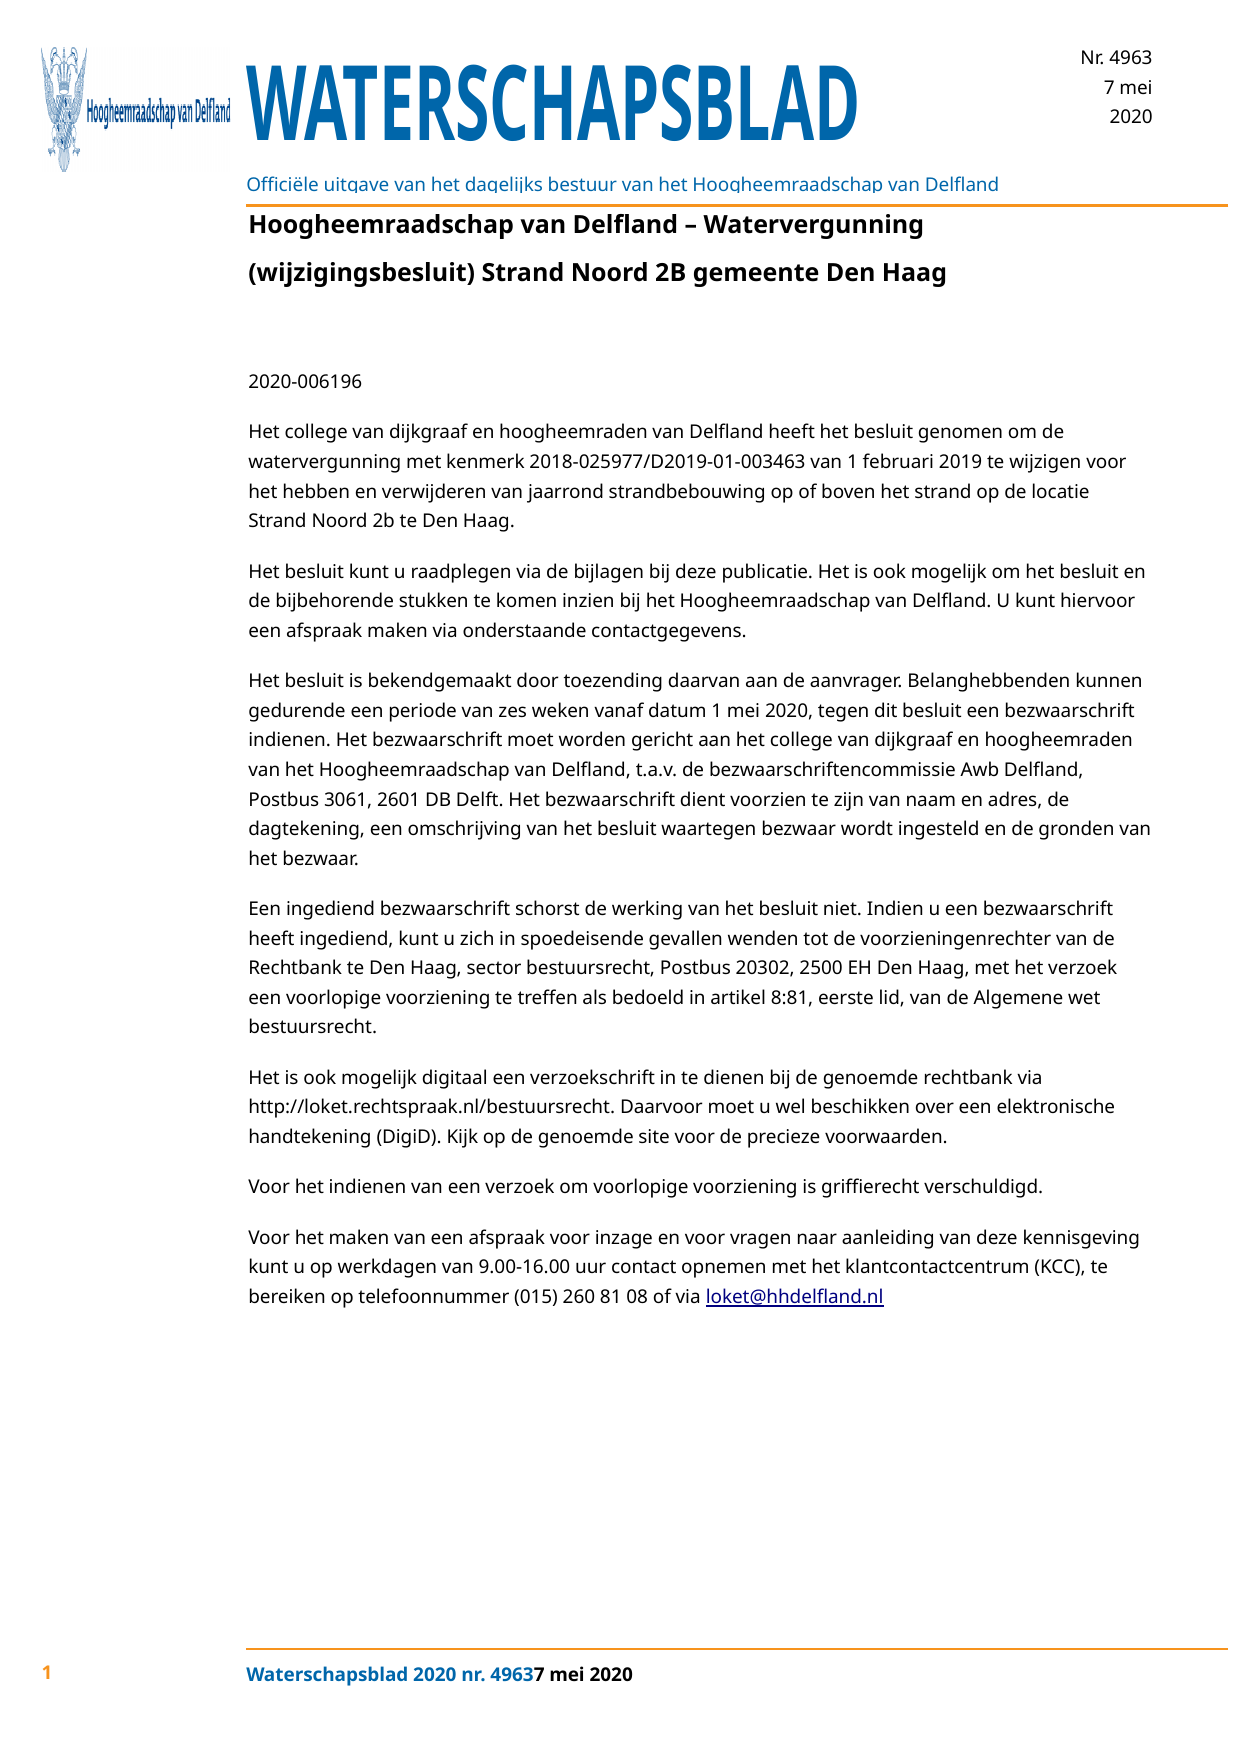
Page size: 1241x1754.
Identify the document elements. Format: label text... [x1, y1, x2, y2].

text Voor het indienen van een verzoek om voorlopige voorziening is griffierecht verschuldigd. [248, 1174, 1152, 1199]
text Het besluit kunt u raadplegen via de bijlagen bij deze publicatie. Het is ook mogelijk om het besluit en de bijbehorende stukken te komen inzien bij het Hoogheemraadschap van Delfland. U kunt hiervoor een afspraak maken via onderstaande contactgegevens. [248, 558, 1152, 643]
text Een ingediend bezwaarschrift schorst de werking van het besluit niet. Indien u een bezwaarschrift heeft ingediend, kunt u zich in spoedeisende gevallen wenden tot de voorzieningenrechter van de Rechtbank te Den Haag, sector bestuursrecht, Postbus 20302, 2500 EH Den Haag, met het verzoek een voorlopige voorziening te treffen als bedoeld in artikel 8:81, eerste lid, van de Algemene wet bestuursrecht. [248, 895, 1152, 1039]
text Hoogheemraadschap van Delfland – Watervergunning (wijzigingsbesluit) Strand Noord 2B gemeente Den Haag [248, 207, 1152, 288]
picture [41, 47, 231, 172]
text 2020-006196 [248, 368, 1152, 394]
text Voor het maken van een afspraak voor inzage en voor vragen naar aanleiding van deze kennisgeving kunt u op werkdagen van 9.00-16.00 uur contact opnemen met het klantcontactcentrum (KCC), te bereiken op telefoonnummer (015) 260 81 08 of via loket@hhdelfland.nl [248, 1224, 1152, 1309]
text Het college van dijkgraaf en hoogheemraden van Delfland heeft het besluit genomen om de watervergunning met kenmerk 2018-025977/D2019-01-003463 van 1 februari 2019 te wijzigen voor het hebben en verwijderen van jaarrond strandbebouwing op of boven het strand op de locatie Strand Noord 2b te Den Haag. [248, 419, 1152, 533]
text Het besluit is bekendgemaakt door toezending daarvan aan de aanvrager. Belanghebbenden kunnen gedurende een periode van zes weken vanaf datum 1 mei 2020, tegen dit besluit een bezwaarschrift indienen. Het bezwaarschrift moet worden gericht aan het college van dijkgraaf en hoogheemraden van het Hoogheemraadschap van Delfland, t.a.v. de bezwaarschriftencommissie Awb Delfland, Postbus 3061, 2601 DB Delft. Het bezwaarschrift dient voorzien te zijn van naam en adres, de dagtekening, een omschrijving van het besluit waartegen bezwaar wordt ingesteld en de gronden van het bezwaar. [248, 667, 1152, 871]
text Het is ook mogelijk digitaal een verzoekschrift in te dienen bij de genoemde rechtbank via http://loket.rechtspraak.nl/bestuursrecht. Daarvoor moet u wel beschikken over een elektronische handtekening (DigiD). Kijk op de genoemde site voor de precieze voorwaarden. [248, 1064, 1152, 1149]
